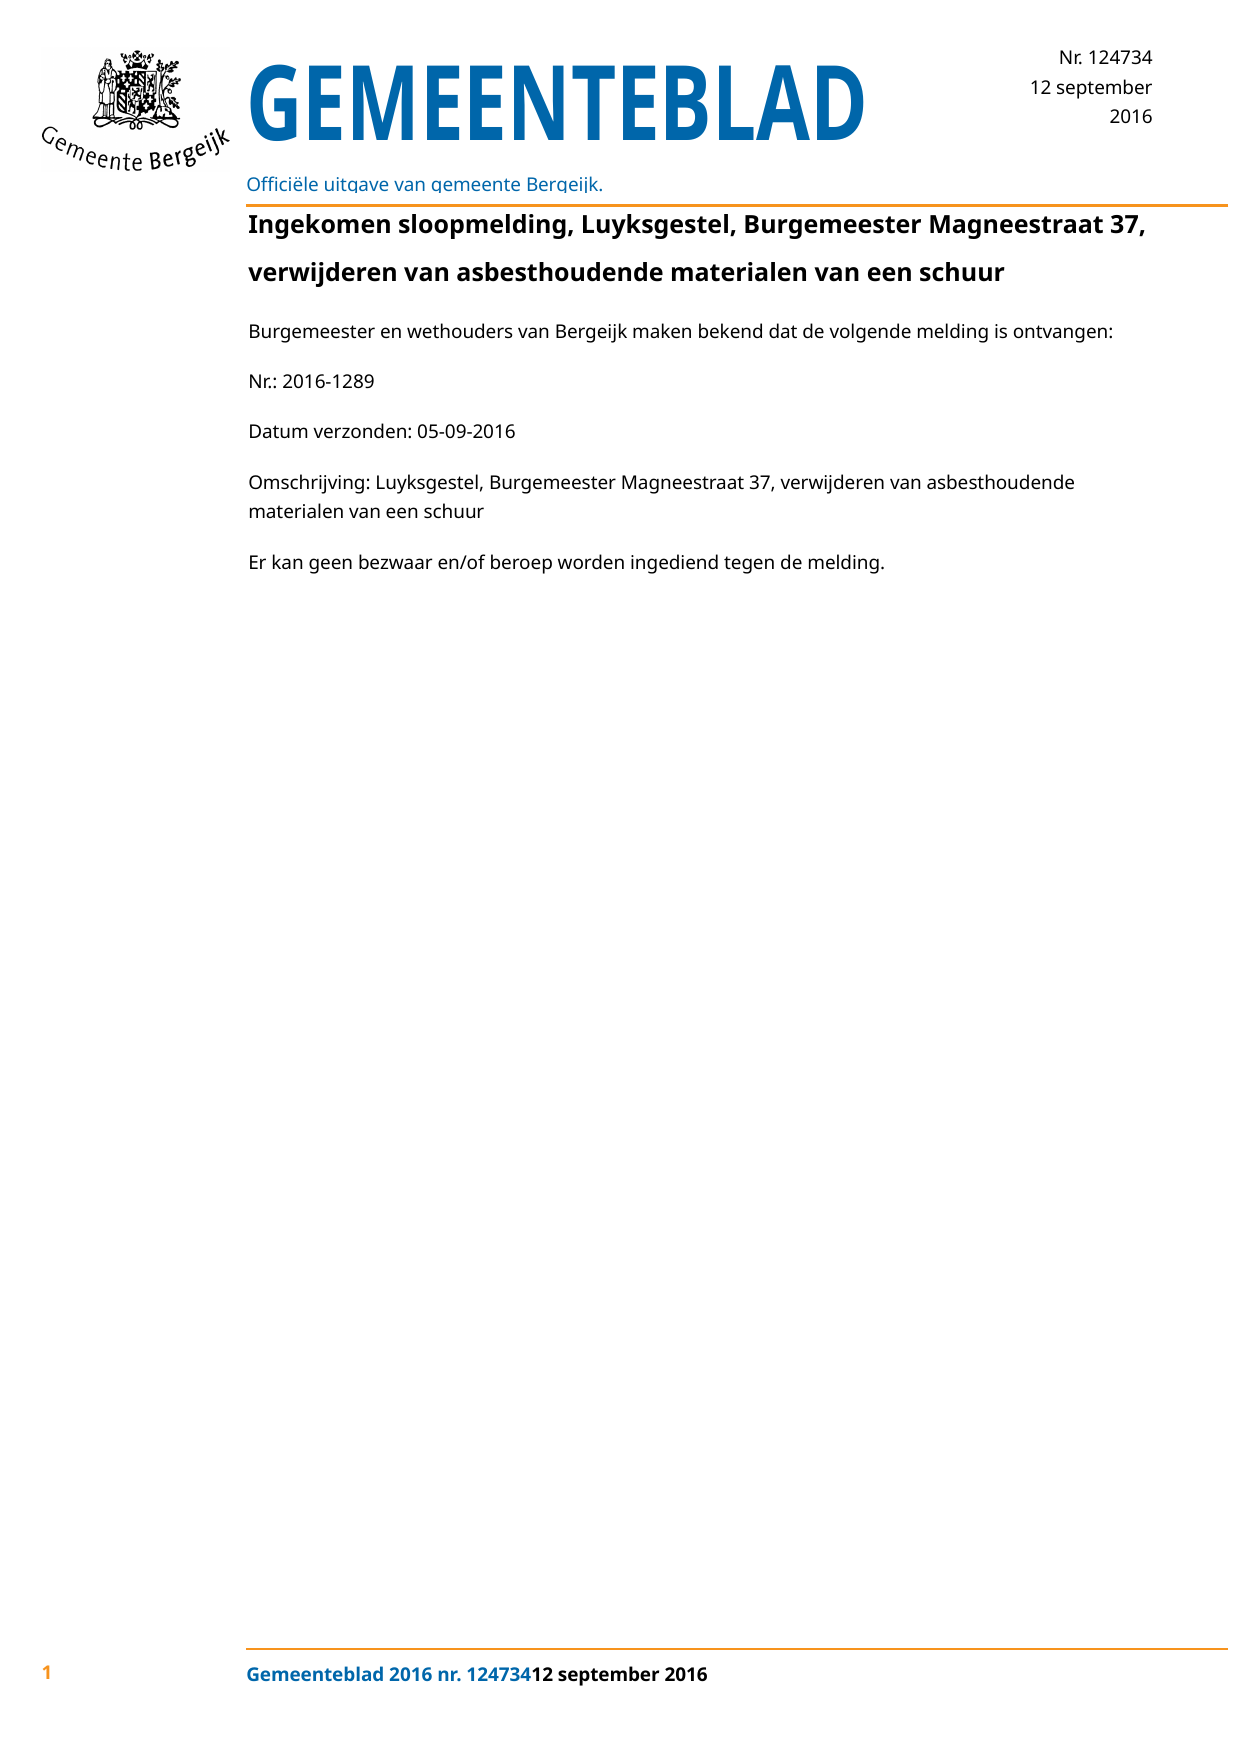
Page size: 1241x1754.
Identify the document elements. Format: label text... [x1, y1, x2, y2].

picture [41, 47, 231, 172]
text Ingekomen sloopmelding, Luyksgestel, Burgemeester Magneestraat 37, verwijderen van asbesthoudende materialen van een schuur [248, 207, 1152, 288]
text Nr.: 2016-1289 [248, 368, 1152, 394]
text Er kan geen bezwaar en/of beroep worden ingediend tegen de melding. [248, 549, 1152, 575]
text Burgemeester en wethouders van Bergeijk maken bekend dat de volgende melding is ontvangen: [248, 318, 1152, 344]
text Datum verzonden: 05-09-2016 [248, 419, 1152, 444]
text Omschrijving: Luyksgestel, Burgemeester Magneestraat 37, verwijderen van asbesthoudende materialen van een schuur [248, 469, 1152, 524]
